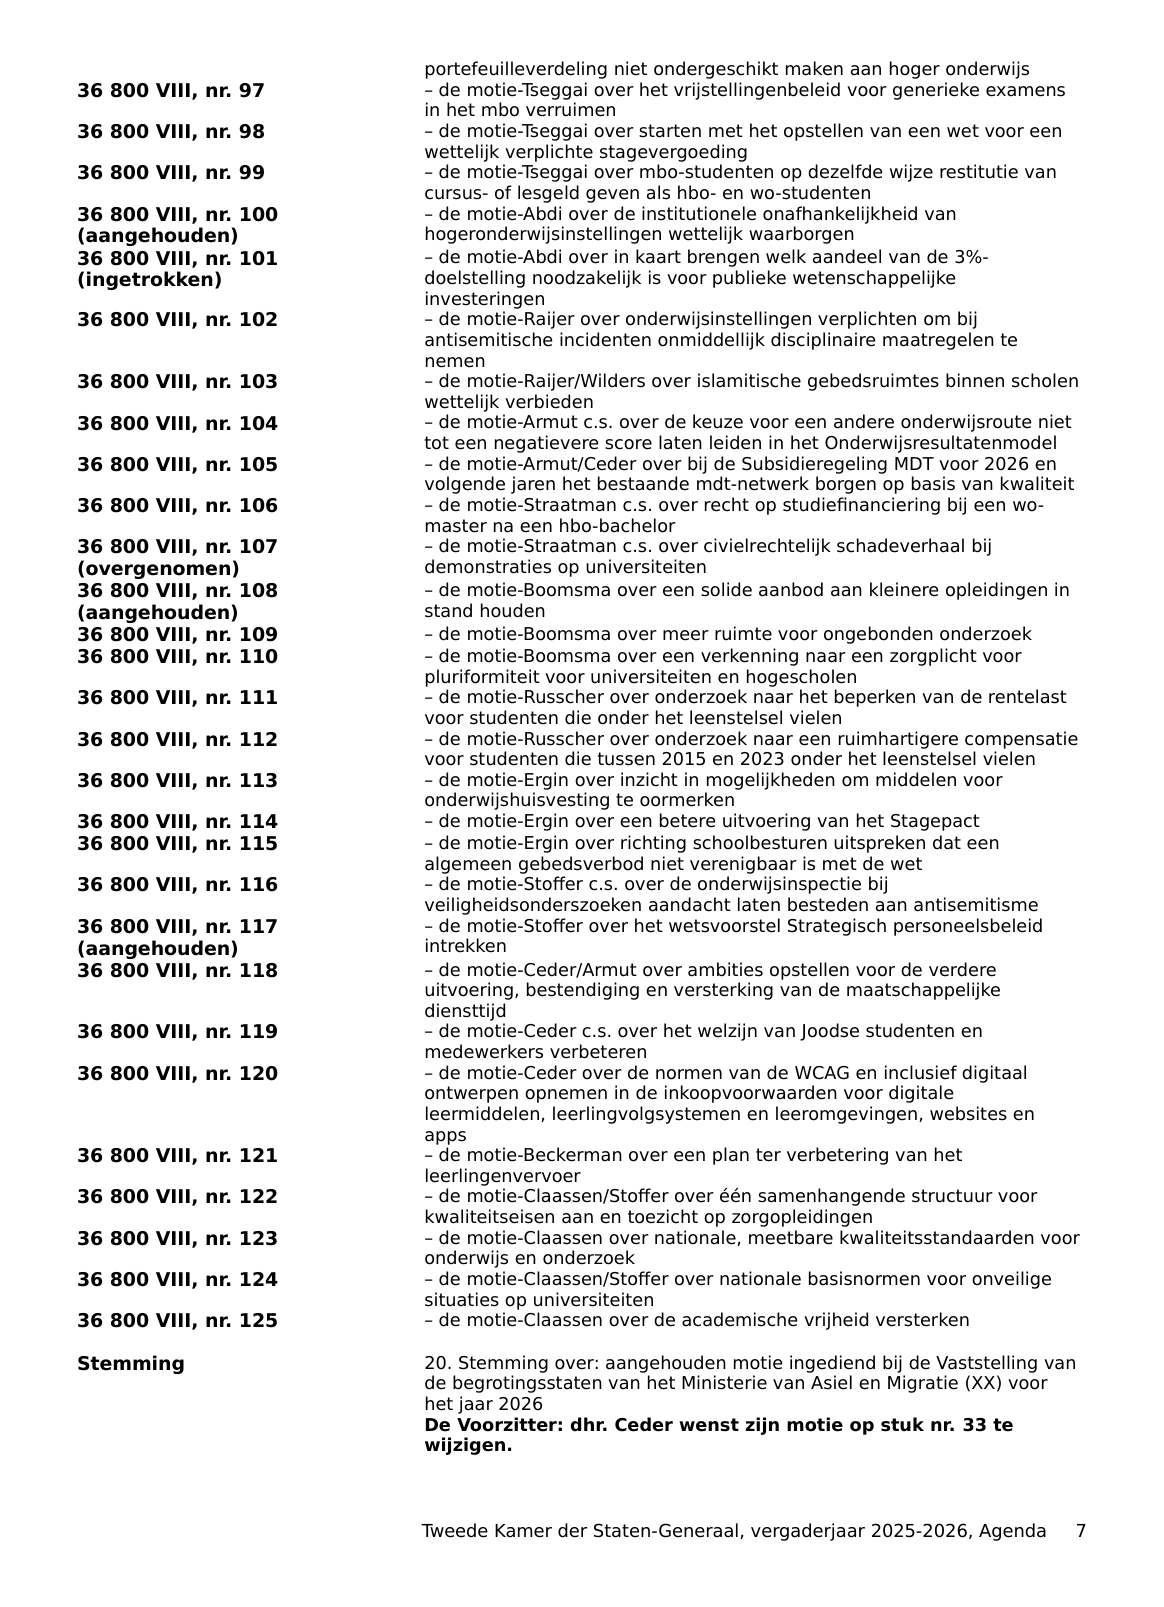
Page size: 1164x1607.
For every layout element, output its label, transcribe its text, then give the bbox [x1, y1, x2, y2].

table_cell 36 800 VIII, nr. 104 [77, 413, 401, 454]
table_cell [401, 121, 418, 162]
table_cell – de motie-Claassen/Stoffer over nationale basisnormen voor onveilige situaties op universiteiten [418, 1269, 1087, 1310]
table_cell – de motie-Ergin over inzicht in mogelijkheden om middelen voor onderwijshuisvesting te oormerken [418, 770, 1087, 811]
table_cell 36 800 VIII, nr. 115 [77, 833, 401, 874]
table_cell [401, 309, 418, 371]
table_cell [401, 1415, 418, 1456]
table_cell 36 800 VIII, nr. 123 [77, 1228, 401, 1269]
table_cell – de motie-Boomsma over meer ruimte voor ongebonden onderzoek [418, 624, 1087, 646]
table_cell 36 800 VIII, nr. 114 [77, 811, 401, 833]
table_cell [401, 874, 418, 916]
table_cell [77, 1332, 401, 1353]
table_cell [401, 495, 418, 536]
table_cell 36 800 VIII, nr. 101 (ingetrokken) [77, 248, 401, 309]
table_cell [401, 1145, 418, 1186]
table_cell portefeuilleverdeling niet ondergeschikt maken aan hoger onderwijs [418, 59, 1087, 80]
table_cell 36 800 VIII, nr. 109 [77, 624, 401, 646]
table_cell 36 800 VIII, nr. 117 (aangehouden) [77, 916, 401, 959]
table_cell – de motie-Ergin over richting schoolbesturen uitspreken dat een algemeen gebedsverbod niet verenigbaar is met de wet [418, 833, 1087, 874]
table_cell De Voorzitter: dhr. Ceder wenst zijn motie op stuk nr. 33 te wijzigen. [418, 1415, 1087, 1456]
table_cell [401, 1353, 418, 1414]
table_cell Stemming [77, 1353, 401, 1414]
table_cell [401, 80, 418, 121]
table_cell [401, 916, 418, 959]
table_cell – de motie-Abdi over in kaart brengen welk aandeel van de 3%-doelstelling noodzakelijk is voor publieke wetenschappelijke investeringen [418, 248, 1087, 309]
table_cell – de motie-Ergin over een betere uitvoering van het Stagepact [418, 811, 1087, 833]
table_cell – de motie-Raijer over onderwijsinstellingen verplichten om bij antisemitische incidenten onmiddellijk disciplinaire maatregelen te nemen [418, 309, 1087, 371]
table_cell 36 800 VIII, nr. 120 [77, 1063, 401, 1145]
table_cell – de motie-Tseggai over het vrijstellingenbeleid voor generieke examens in het mbo verruimen [418, 80, 1087, 121]
table_cell – de motie-Tseggai over starten met het opstellen van een wet voor een wettelijk verplichte stagevergoeding [418, 121, 1087, 162]
table_cell – de motie-Straatman c.s. over recht op studiefinanciering bij een wo-master na een hbo-bachelor [418, 495, 1087, 536]
table_cell 20. Stemming over: aangehouden motie ingediend bij de Vaststelling van de begrotingsstaten van het Ministerie van Asiel en Migratie (XX) voor het jaar 2026 [418, 1353, 1087, 1414]
table_cell – de motie-Ceder over de normen van de WCAG en inclusief digitaal ontwerpen opnemen in de inkoopvoorwaarden voor digitale leermiddelen, leerlingvolgsystemen en leeromgevingen, websites en apps [418, 1063, 1087, 1145]
table_cell 36 800 VIII, nr. 108 (aangehouden) [77, 580, 401, 624]
table_cell [401, 770, 418, 811]
table_cell 36 800 VIII, nr. 103 [77, 371, 401, 412]
table_cell [401, 371, 418, 412]
table_cell [401, 1021, 418, 1063]
table_cell 36 800 VIII, nr. 118 [77, 960, 401, 1021]
table_cell – de motie-Armut/Ceder over bij de Subsidieregeling MDT voor 2026 en volgende jaren het bestaande mdt-netwerk borgen op basis van kwaliteit [418, 454, 1087, 495]
table_cell – de motie-Claassen/Stoffer over één samenhangende structuur voor kwaliteitseisen aan en toezicht op zorgopleidingen [418, 1186, 1087, 1228]
table_cell [401, 811, 418, 833]
table_cell [401, 833, 418, 874]
table_cell [77, 1415, 401, 1456]
table_cell 36 800 VIII, nr. 100 (aangehouden) [77, 204, 401, 247]
table_cell 36 800 VIII, nr. 97 [77, 80, 401, 121]
table_cell [401, 162, 418, 203]
table_cell [401, 646, 418, 687]
table_cell 36 800 VIII, nr. 110 [77, 646, 401, 687]
table_cell – de motie-Boomsma over een solide aanbod aan kleinere opleidingen in stand houden [418, 580, 1087, 624]
table_cell 36 800 VIII, nr. 106 [77, 495, 401, 536]
table_cell – de motie-Claassen over de academische vrijheid versterken [418, 1310, 1087, 1332]
table_cell – de motie-Russcher over onderzoek naar een ruimhartigere compensatie voor studenten die tussen 2015 en 2023 onder het leenstelsel vielen [418, 729, 1087, 770]
table_cell [418, 1332, 1087, 1353]
table_cell – de motie-Stoffer over het wetsvoorstel Strategisch personeelsbeleid intrekken [418, 916, 1087, 959]
table_cell [401, 624, 418, 646]
table_cell 36 800 VIII, nr. 98 [77, 121, 401, 162]
table_cell [401, 1186, 418, 1228]
table_cell – de motie-Ceder/Armut over ambities opstellen voor de verdere uitvoering, bestendiging en versterking van de maatschappelijke diensttijd [418, 960, 1087, 1021]
table_cell [401, 960, 418, 1021]
table_cell – de motie-Russcher over onderzoek naar het beperken van de rentelast voor studenten die onder het leenstelsel vielen [418, 687, 1087, 728]
table_cell 36 800 VIII, nr. 102 [77, 309, 401, 371]
table_cell 36 800 VIII, nr. 112 [77, 729, 401, 770]
table_cell – de motie-Tseggai over mbo-studenten op dezelfde wijze restitutie van cursus- of lesgeld geven als hbo- en wo-studenten [418, 162, 1087, 203]
table_cell [401, 248, 418, 309]
table_cell 36 800 VIII, nr. 99 [77, 162, 401, 203]
table_cell – de motie-Claassen over nationale, meetbare kwaliteitsstandaarden voor onderwijs en onderzoek [418, 1228, 1087, 1269]
table_cell – de motie-Armut c.s. over de keuze voor een andere onderwijsroute niet tot een negatievere score laten leiden in het Onderwijsresultatenmodel [418, 413, 1087, 454]
table_cell [401, 204, 418, 247]
table_cell 36 800 VIII, nr. 116 [77, 874, 401, 916]
table_cell – de motie-Straatman c.s. over civielrechtelijk schadeverhaal bij demonstraties op universiteiten [418, 536, 1087, 580]
table_cell 36 800 VIII, nr. 107 (overgenomen) [77, 536, 401, 580]
table_cell [401, 1310, 418, 1332]
table_cell [401, 1332, 418, 1353]
table_cell – de motie-Abdi over de institutionele onafhankelijkheid van hogeronderwijsinstellingen wettelijk waarborgen [418, 204, 1087, 247]
table_cell [401, 536, 418, 580]
table_cell [401, 59, 418, 80]
table_cell 36 800 VIII, nr. 111 [77, 687, 401, 728]
table_cell 36 800 VIII, nr. 119 [77, 1021, 401, 1063]
table_cell [401, 1063, 418, 1145]
table_cell 36 800 VIII, nr. 113 [77, 770, 401, 811]
table_cell – de motie-Beckerman over een plan ter verbetering van het leerlingenvervoer [418, 1145, 1087, 1186]
table_cell – de motie-Raijer/Wilders over islamitische gebedsruimtes binnen scholen wettelijk verbieden [418, 371, 1087, 412]
table_cell [401, 687, 418, 728]
table_cell 36 800 VIII, nr. 124 [77, 1269, 401, 1310]
table_cell [77, 59, 401, 80]
table_cell [401, 580, 418, 624]
table_cell 36 800 VIII, nr. 121 [77, 1145, 401, 1186]
table_cell – de motie-Stoffer c.s. over de onderwijsinspectie bij veiligheidsonderszoeken aandacht laten besteden aan antisemitisme [418, 874, 1087, 916]
table_cell [401, 454, 418, 495]
table_cell [401, 1269, 418, 1310]
table_cell [401, 1228, 418, 1269]
table_cell – de motie-Ceder c.s. over het welzijn van Joodse studenten en medewerkers verbeteren [418, 1021, 1087, 1063]
table_cell 36 800 VIII, nr. 125 [77, 1310, 401, 1332]
table_cell [401, 413, 418, 454]
table_cell – de motie-Boomsma over een verkenning naar een zorgplicht voor pluriformiteit voor universiteiten en hogescholen [418, 646, 1087, 687]
table_cell 36 800 VIII, nr. 122 [77, 1186, 401, 1228]
table_cell [401, 729, 418, 770]
table_cell 36 800 VIII, nr. 105 [77, 454, 401, 495]
